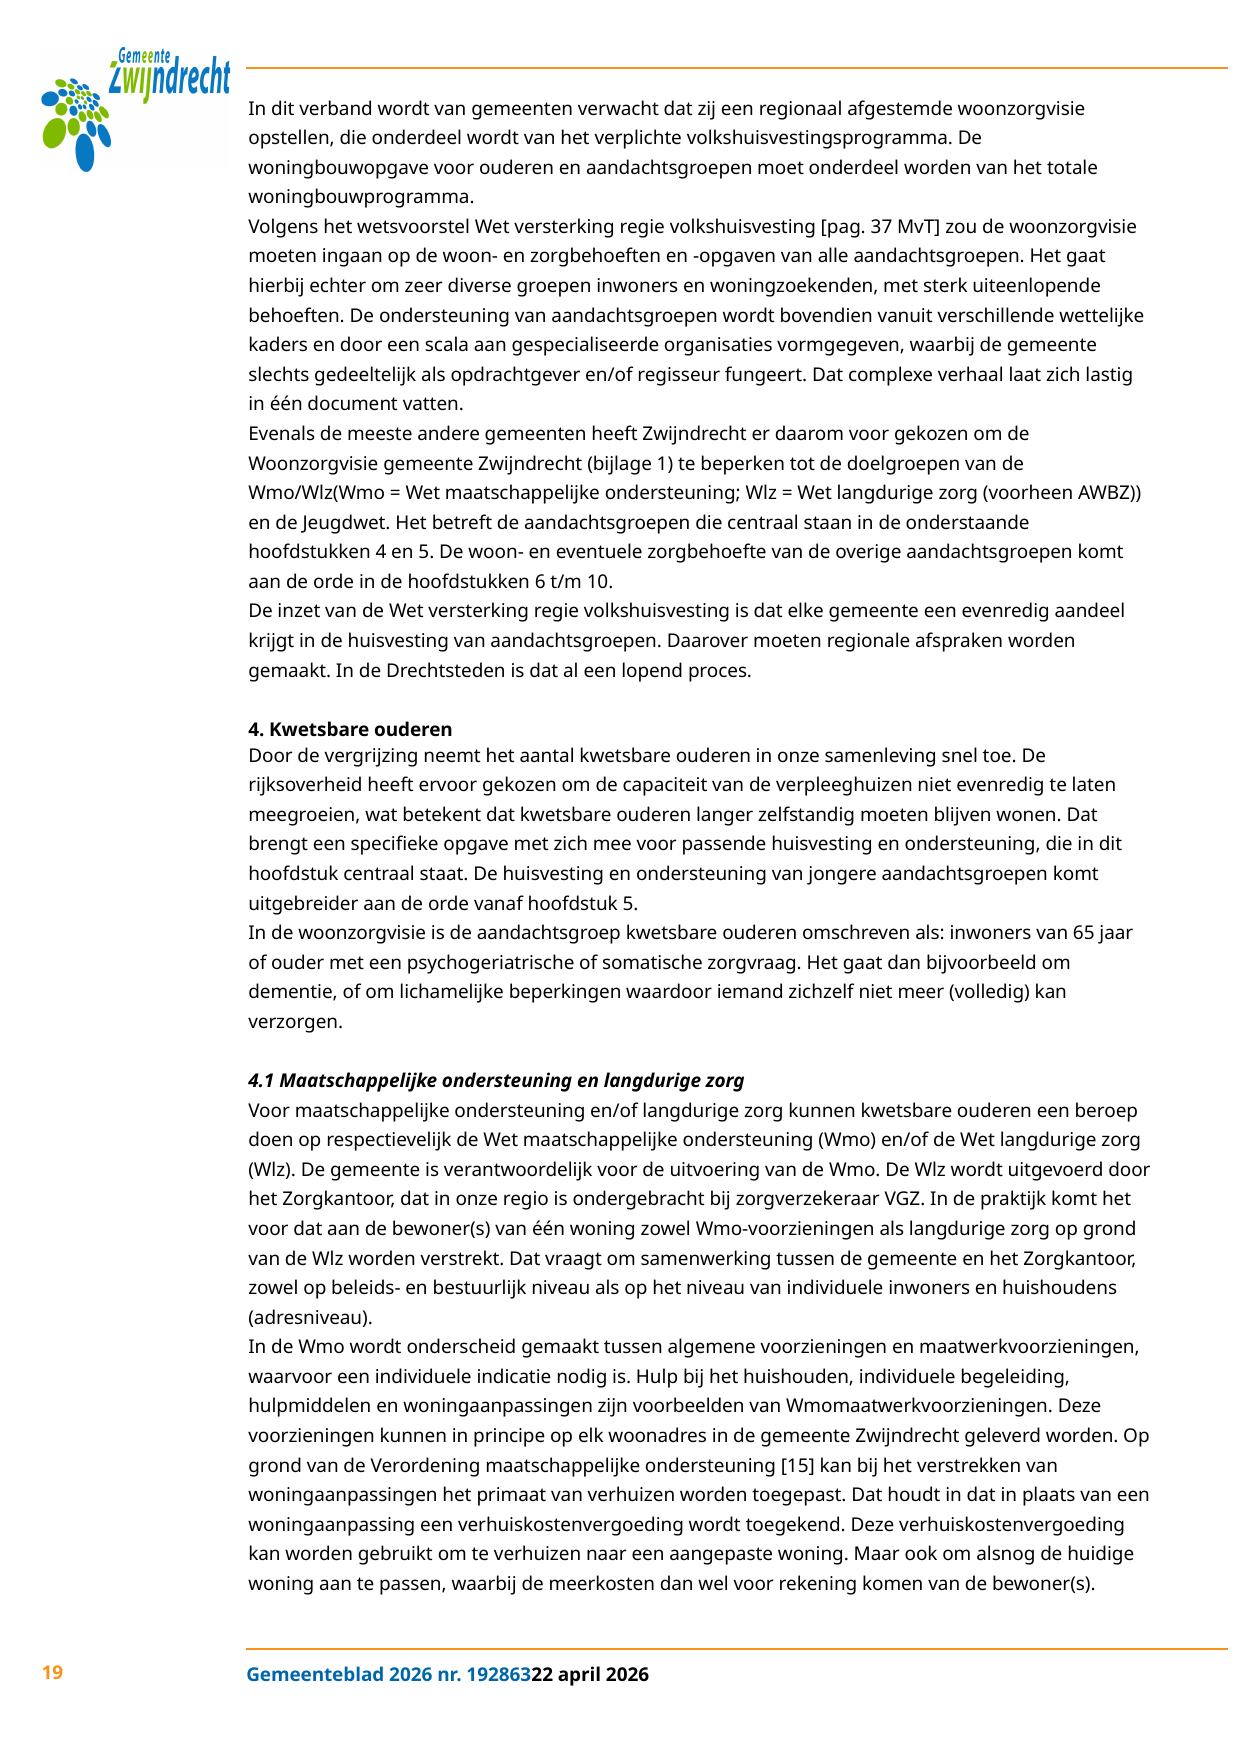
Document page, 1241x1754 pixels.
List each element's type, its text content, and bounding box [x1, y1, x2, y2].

picture [41, 47, 231, 172]
text 4. Kwetsbare ouderen [248, 716, 1152, 742]
text De inzet van de Wet versterking regie volkshuisvesting is dat elke gemeente een evenredig aandeel krijgt in de huisvesting van aandachtsgroepen. Daarover moeten regionale afspraken worden gemaakt. In de Drechtsteden is dat al een lopend proces. [248, 598, 1152, 683]
text Volgens het wetsvoorstel Wet versterking regie volkshuisvesting [pag. 37 MvT] zou de woonzorgvisie moeten ingaan op de woon- en zorgbehoeften en -opgaven van alle aandachtsgroepen. Het gaat hierbij echter om zeer diverse groepen inwoners en woningzoekenden, met sterk uiteenlopende behoeften. De ondersteuning van aandachtsgroepen wordt bovendien vanuit verschillende wettelijke kaders en door een scala aan gespecialiseerde organisaties vormgegeven, waarbij de gemeente slechts gedeeltelijk als opdrachtgever en/of regisseur fungeert. Dat complexe verhaal laat zich lastig in één document vatten. [248, 213, 1152, 416]
text Evenals de meeste andere gemeenten heeft Zwijndrecht er daarom voor gekozen om de Woonzorgvisie gemeente Zwijndrecht (bijlage 1) te beperken tot de doelgroepen van de Wmo/Wlz(Wmo = Wet maatschappelijke ondersteuning; Wlz = Wet langdurige zorg (voorheen AWBZ)) en de Jeugdwet. Het betreft de aandachtsgroepen die centraal staan in de onderstaande hoofdstukken 4 en 5. De woon- en eventuele zorgbehoefte van de overige aandachtsgroepen komt aan de orde in de hoofdstukken 6 t/m 10. [248, 420, 1152, 594]
text Door de vergrijzing neemt het aantal kwetsbare ouderen in onze samenleving snel toe. De rijksoverheid heeft ervoor gekozen om de capaciteit van de verpleeghuizen niet evenredig te laten meegroeien, wat betekent dat kwetsbare ouderen langer zelfstandig moeten blijven wonen. Dat brengt een specifieke opgave met zich mee voor passende huisvesting en ondersteuning, die in dit hoofdstuk centraal staat. De huisvesting en ondersteuning van jongere aandachtsgroepen komt uitgebreider aan de orde vanaf hoofdstuk 5. [248, 742, 1152, 915]
text Voor maatschappelijke ondersteuning en/of langdurige zorg kunnen kwetsbare ouderen een beroep doen op respectievelijk de Wet maatschappelijke ondersteuning (Wmo) en/of de Wet langdurige zorg (Wlz). De gemeente is verantwoordelijk voor de uitvoering van de Wmo. De Wlz wordt uitgevoerd door het Zorgkantoor, dat in onze regio is ondergebracht bij zorgverzekeraar VGZ. In de praktijk komt het voor dat aan de bewoner(s) van één woning zowel Wmo-voorzieningen als langdurige zorg op grond van de Wlz worden verstrekt. Dat vraagt om samenwerking tussen de gemeente en het Zorgkantoor, zowel op beleids- en bestuurlijk niveau als op het niveau van individuele inwoners en huishoudens (adresniveau). [248, 1097, 1152, 1329]
text In de woonzorgvisie is de aandachtsgroep kwetsbare ouderen omschreven als: inwoners van 65 jaar of ouder met een psychogeriatrische of somatische zorgvraag. Het gaat dan bijvoorbeeld om dementie, of om lichamelijke beperkingen waardoor iemand zichzelf niet meer (volledig) kan verzorgen. [248, 919, 1152, 1034]
text In dit verband wordt van gemeenten verwacht dat zij een regionaal afgestemde woonzorgvisie opstellen, die onderdeel wordt van het verplichte volkshuisvestingsprogramma. De woningbouwopgave voor ouderen en aandachtsgroepen moet onderdeel worden van het totale woningbouwprogramma. [248, 95, 1152, 209]
text 4.1 Maatschappelijke ondersteuning en langdurige zorg [248, 1067, 1152, 1093]
text In de Wmo wordt onderscheid gemaakt tussen algemene voorzieningen en maatwerkvoorzieningen, waarvoor een individuele indicatie nodig is. Hulp bij het huishouden, individuele begeleiding, hulpmiddelen en woningaanpassingen zijn voorbeelden van Wmomaatwerkvoorzieningen. Deze voorzieningen kunnen in principe op elk woonadres in de gemeente Zwijndrecht geleverd worden. Op grond van de Verordening maatschappelijke ondersteuning [15] kan bij het verstrekken van woningaanpassingen het primaat van verhuizen worden toegepast. Dat houdt in dat in plaats van een woningaanpassing een verhuiskostenvergoeding wordt toegekend. Deze verhuiskostenvergoeding kan worden gebruikt om te verhuizen naar een aangepaste woning. Maar ook om alsnog de huidige woning aan te passen, waarbij de meerkosten dan wel voor rekening komen van de bewoner(s). [248, 1333, 1152, 1596]
